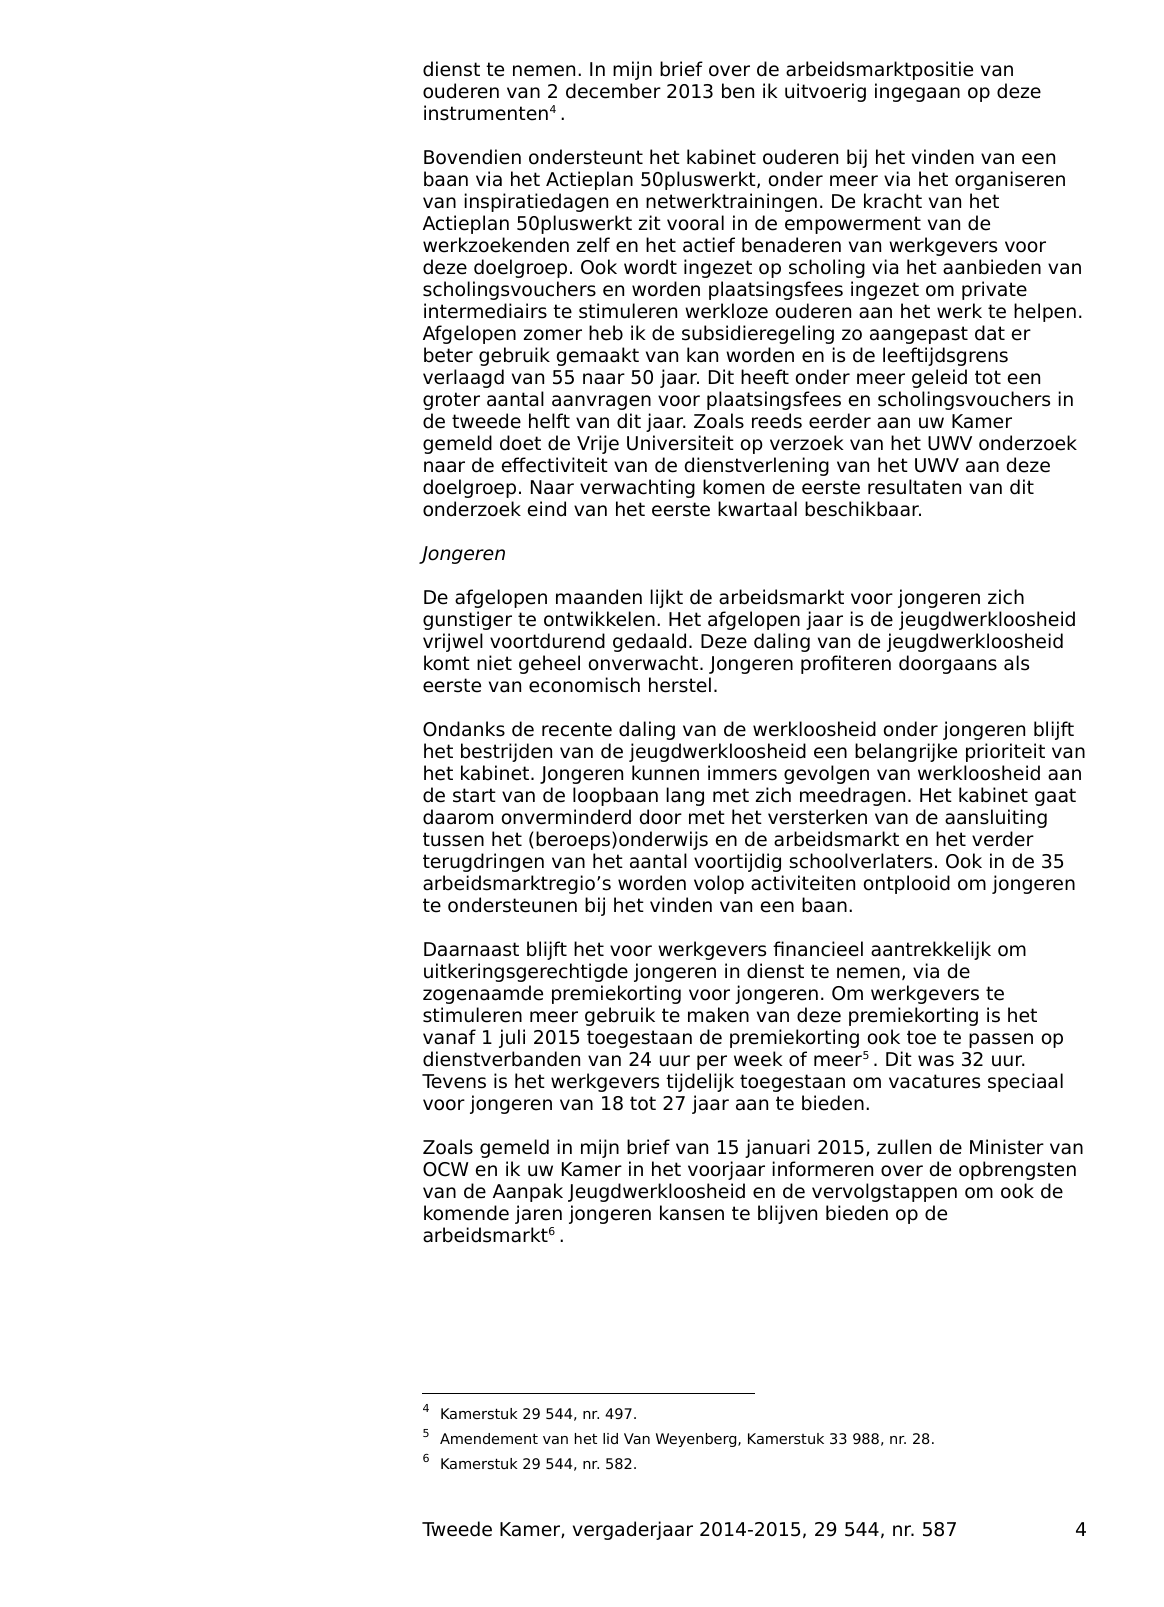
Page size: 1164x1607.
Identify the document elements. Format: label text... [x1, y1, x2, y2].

text Bovendien ondersteunt het kabinet ouderen bij het vinden van een baan via het Actieplan 50pluswerkt, onder meer via het organiseren van inspiratiedagen en netwerktrainingen. De kracht van het Actieplan 50pluswerkt zit vooral in de empowerment van de werkzoekenden zelf en het actief benaderen van werkgevers voor deze doelgroep. Ook wordt ingezet op scholing via het aanbieden van scholingsvouchers en worden plaatsingsfees ingezet om private intermediairs te stimuleren werkloze ouderen aan het werk te helpen. Afgelopen zomer heb ik de subsidieregeling zo aangepast dat er beter gebruik gemaakt van kan worden en is de leeftijdsgrens verlaagd van 55 naar 50 jaar. Dit heeft onder meer geleid tot een groter aantal aanvragen voor plaatsingsfees en scholingsvouchers in de tweede helft van dit jaar. Zoals reeds eerder aan uw Kamer gemeld doet de Vrije Universiteit op verzoek van het UWV onderzoek naar de effectiviteit van de dienstverlening van het UWV aan deze doelgroep. Naar verwachting komen de eerste resultaten van dit onderzoek eind van het eerste kwartaal beschikbaar. [422, 147, 1087, 521]
text dienst te nemen. In mijn brief over de arbeidsmarktpositie van ouderen van 2 december 2013 ben ik uitvoerig ingegaan op deze instrumenten. [422, 59, 1087, 125]
text Kamerstuk 29 544, nr. 497. [422, 1402, 1087, 1424]
text Kamerstuk 29 544, nr. 582. [422, 1452, 1087, 1474]
text Zoals gemeld in mijn brief van 15 januari 2015, zullen de Minister van OCW en ik uw Kamer in het voorjaar informeren over de opbrengsten van de Aanpak Jeugdwerkloosheid en de vervolgstappen om ook de komende jaren jongeren kansen te blijven bieden op de arbeidsmarkt. [422, 1137, 1087, 1247]
text Daarnaast blijft het voor werkgevers financieel aantrekkelijk om uitkeringsgerechtigde jongeren in dienst te nemen, via de zogenaamde premiekorting voor jongeren. Om werkgevers te stimuleren meer gebruik te maken van deze premiekorting is het vanaf 1 juli 2015 toegestaan de premiekorting ook toe te passen op dienstverbanden van 24 uur per week of meer. Dit was 32 uur. Tevens is het werkgevers tijdelijk toegestaan om vacatures speciaal voor jongeren van 18 tot 27 jaar aan te bieden. [422, 939, 1087, 1115]
text De afgelopen maanden lijkt de arbeidsmarkt voor jongeren zich gunstiger te ontwikkelen. Het afgelopen jaar is de jeugdwerkloosheid vrijwel voortdurend gedaald. Deze daling van de jeugdwerkloosheid komt niet geheel onverwacht. Jongeren profiteren doorgaans als eerste van economisch herstel. [422, 587, 1087, 697]
subtitle Jongeren [422, 543, 1087, 565]
text Ondanks de recente daling van de werkloosheid onder jongeren blijft het bestrijden van de jeugdwerkloosheid een belangrijke prioriteit van het kabinet. Jongeren kunnen immers gevolgen van werkloosheid aan de start van de loopbaan lang met zich meedragen. Het kabinet gaat daarom onverminderd door met het versterken van de aansluiting tussen het (beroeps)onderwijs en de arbeidsmarkt en het verder terugdringen van het aantal voortijdig schoolverlaters. Ook in de 35 arbeidsmarktregio’s worden volop activiteiten ontplooid om jongeren te ondersteunen bij het vinden van een baan. [422, 719, 1087, 917]
text Amendement van het lid Van Weyenberg, Kamerstuk 33 988, nr. 28. [422, 1427, 1087, 1449]
